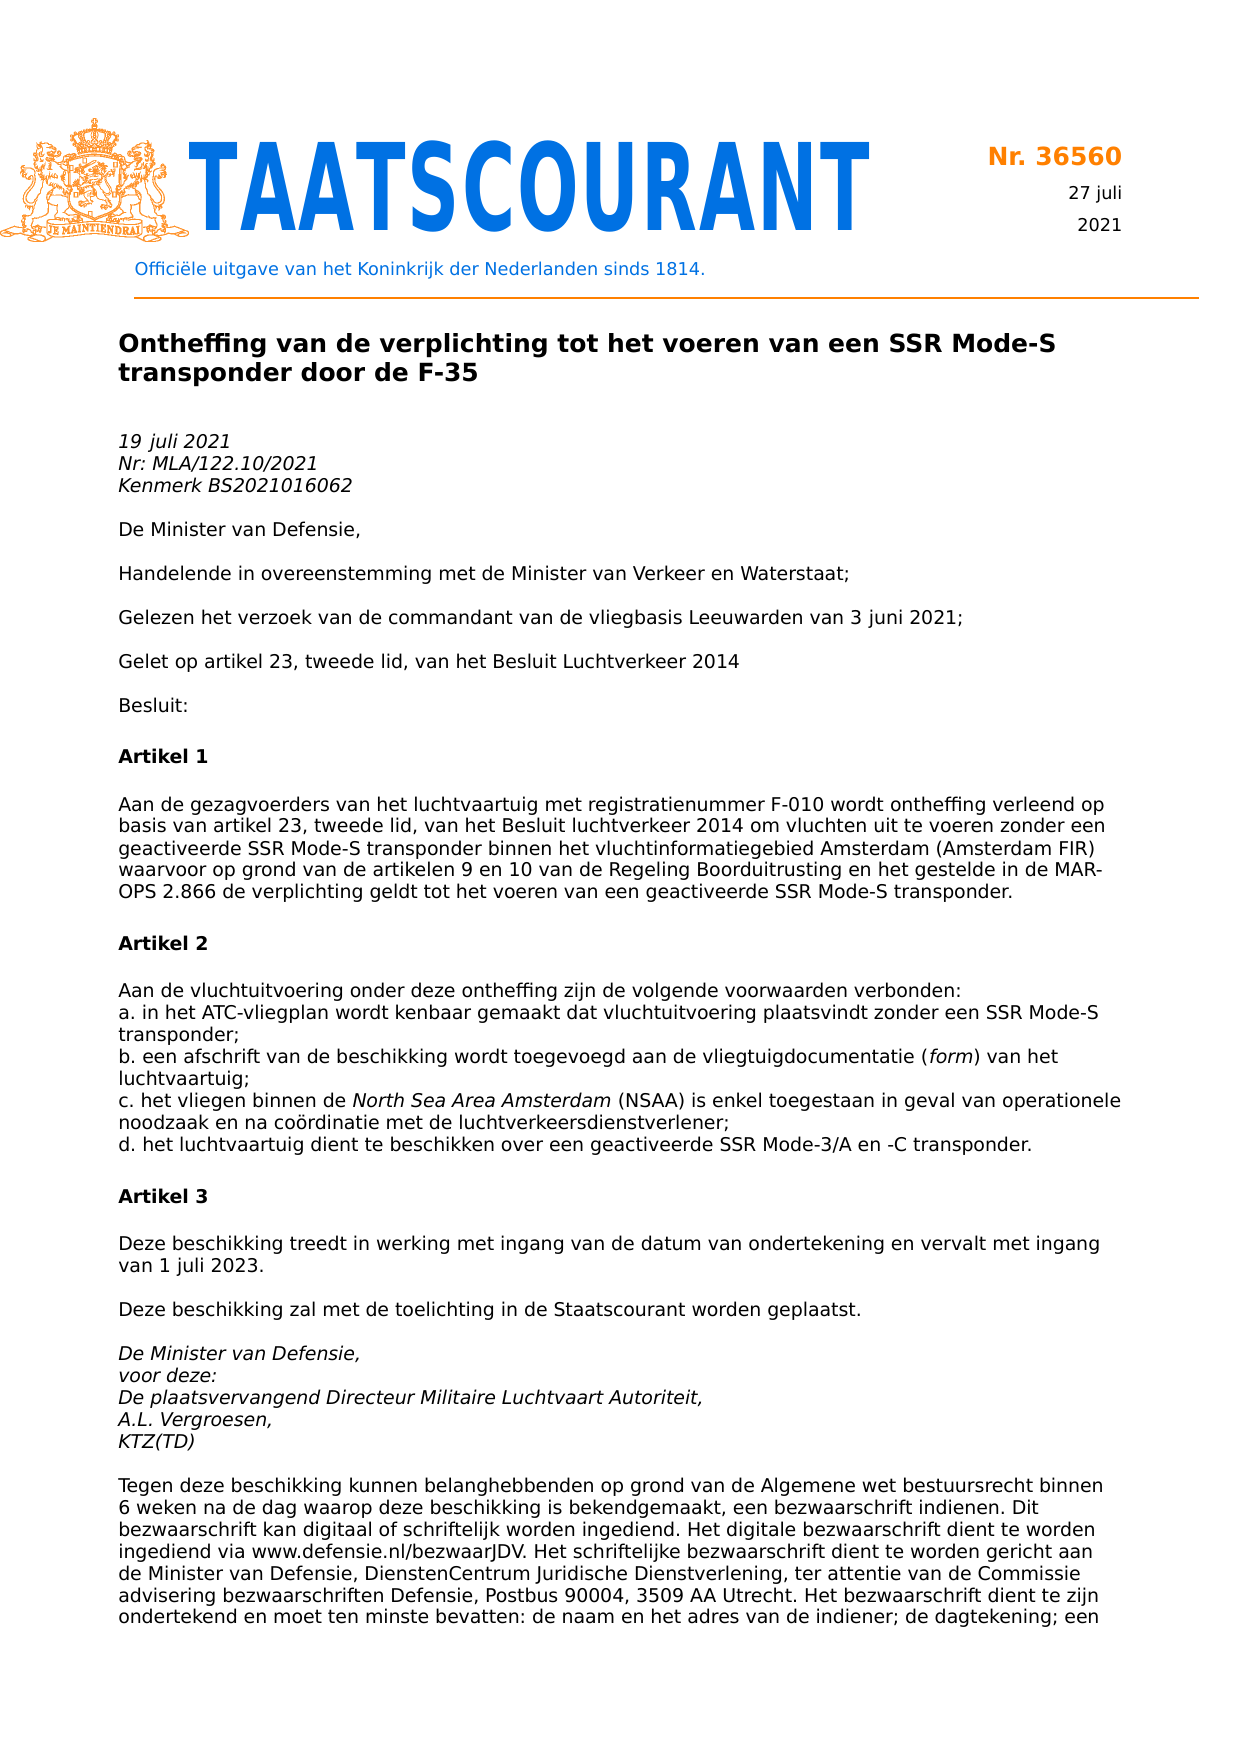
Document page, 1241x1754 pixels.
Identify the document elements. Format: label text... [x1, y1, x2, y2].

text Handelende in overeenstemming met de Minister van Verkeer en Waterstaat; [118, 563, 1122, 585]
table_header Nr. 36560 [939, 118, 1199, 177]
subtitle Artikel 3 [118, 1186, 1122, 1208]
subtitle Artikel 2 [118, 933, 1122, 955]
text Aan de gezagvoerders van het luchtvaartuig met registratienummer F-010 wordt ontheffing verleend op basis van artikel 23, tweede lid, van het Besluit luchtverkeer 2014 om vluchten uit te voeren zonder een geactiveerde SSR Mode-S transponder binnen het vluchtinformatiegebied Amsterdam (Amsterdam FIR) waarvoor op grond van de artikelen 9 en 10 van de Regeling Boorduitrusting en het gestelde in de MAR-OPS 2.866 de verplichting geldt tot het voeren van een geactiveerde SSR Mode-S transponder. [118, 793, 1122, 903]
text Gelet op artikel 23, tweede lid, van het Besluit Luchtverkeer 2014 [118, 651, 1122, 673]
subtitle Ontheffing van de verplichting tot het voeren van een SSR Mode-S transponder door de F-35 [118, 329, 1122, 387]
table_cell 2021 [939, 209, 1199, 259]
table_cell Officiële uitgave van het Koninkrijk der Nederlanden sinds 1814. [134, 259, 1199, 297]
text Kenmerk BS2021016062 [118, 475, 1122, 497]
text d. het luchtvaartuig dient te beschikken over een geactiveerde SSR Mode-3/A en -C transponder. [118, 1134, 1122, 1156]
text Deze beschikking treedt in werking met ingang van de datum van ondertekening en vervalt met ingang van 1 juli 2023. [118, 1233, 1122, 1277]
picture [0, 118, 189, 242]
text Aan de vluchtuitvoering onder deze ontheffing zijn de volgende voorwaarden verbonden: [118, 980, 1122, 1002]
text Nr: MLA/122.10/2021 [118, 453, 1122, 475]
text b. een afschrift van de beschikking wordt toegevoegd aan de vliegtuigdocumentatie (form) van het luchtvaartuig; [118, 1046, 1122, 1090]
text c. het vliegen binnen de North Sea Area Amsterdam (NSAA) is enkel toegestaan in geval van operationele noodzaak en na coördinatie met de luchtverkeersdienstverlener; [118, 1090, 1122, 1134]
text a. in het ATC-vliegplan wordt kenbaar gemaakt dat vluchtuitvoering plaatsvindt zonder een SSR Mode-S transponder; [118, 1002, 1122, 1046]
text De Minister van Defensie, voor deze: De plaatsvervangend Directeur Militaire Luchtvaart Autoriteit, A.L. Vergroesen, KTZ(TD) [118, 1343, 1122, 1453]
text Tegen deze beschikking kunnen belanghebbenden op grond van de Algemene wet bestuursrecht binnen 6 weken na de dag waarop deze beschikking is bekendgemaakt, een bezwaarschrift indienen. Dit bezwaarschrift kan digitaal of schriftelijk worden ingediend. Het digitale bezwaarschrift dient te worden ingediend via www.defensie.nl/bezwaarJDV. Het schriftelijke bezwaarschrift dient te worden gericht aan de Minister van Defensie, DienstenCentrum Juridische Dienstverlening, ter attentie van de Commissie advisering bezwaarschriften Defensie, Postbus 90004, 3509 AA Utrecht. Het bezwaarschrift dient te zijn ondertekend en moet ten minste bevatten: de naam en het adres van de indiener; de dagtekening; een [118, 1474, 1122, 1628]
text 19 juli 2021 [118, 431, 1122, 453]
table_header [0, 242, 134, 297]
text Gelezen het verzoek van de commandant van de vliegbasis Leeuwarden van 3 juni 2021; [118, 607, 1122, 629]
text De Minister van Defensie, [118, 519, 1122, 541]
table_cell 27 juli [939, 177, 1199, 209]
subtitle Artikel 1 [118, 746, 1122, 768]
table_header STAATSCOURANT [134, 118, 939, 259]
text Besluit: [118, 694, 1122, 716]
text Deze beschikking zal met de toelichting in de Staatscourant worden geplaatst. [118, 1299, 1122, 1321]
